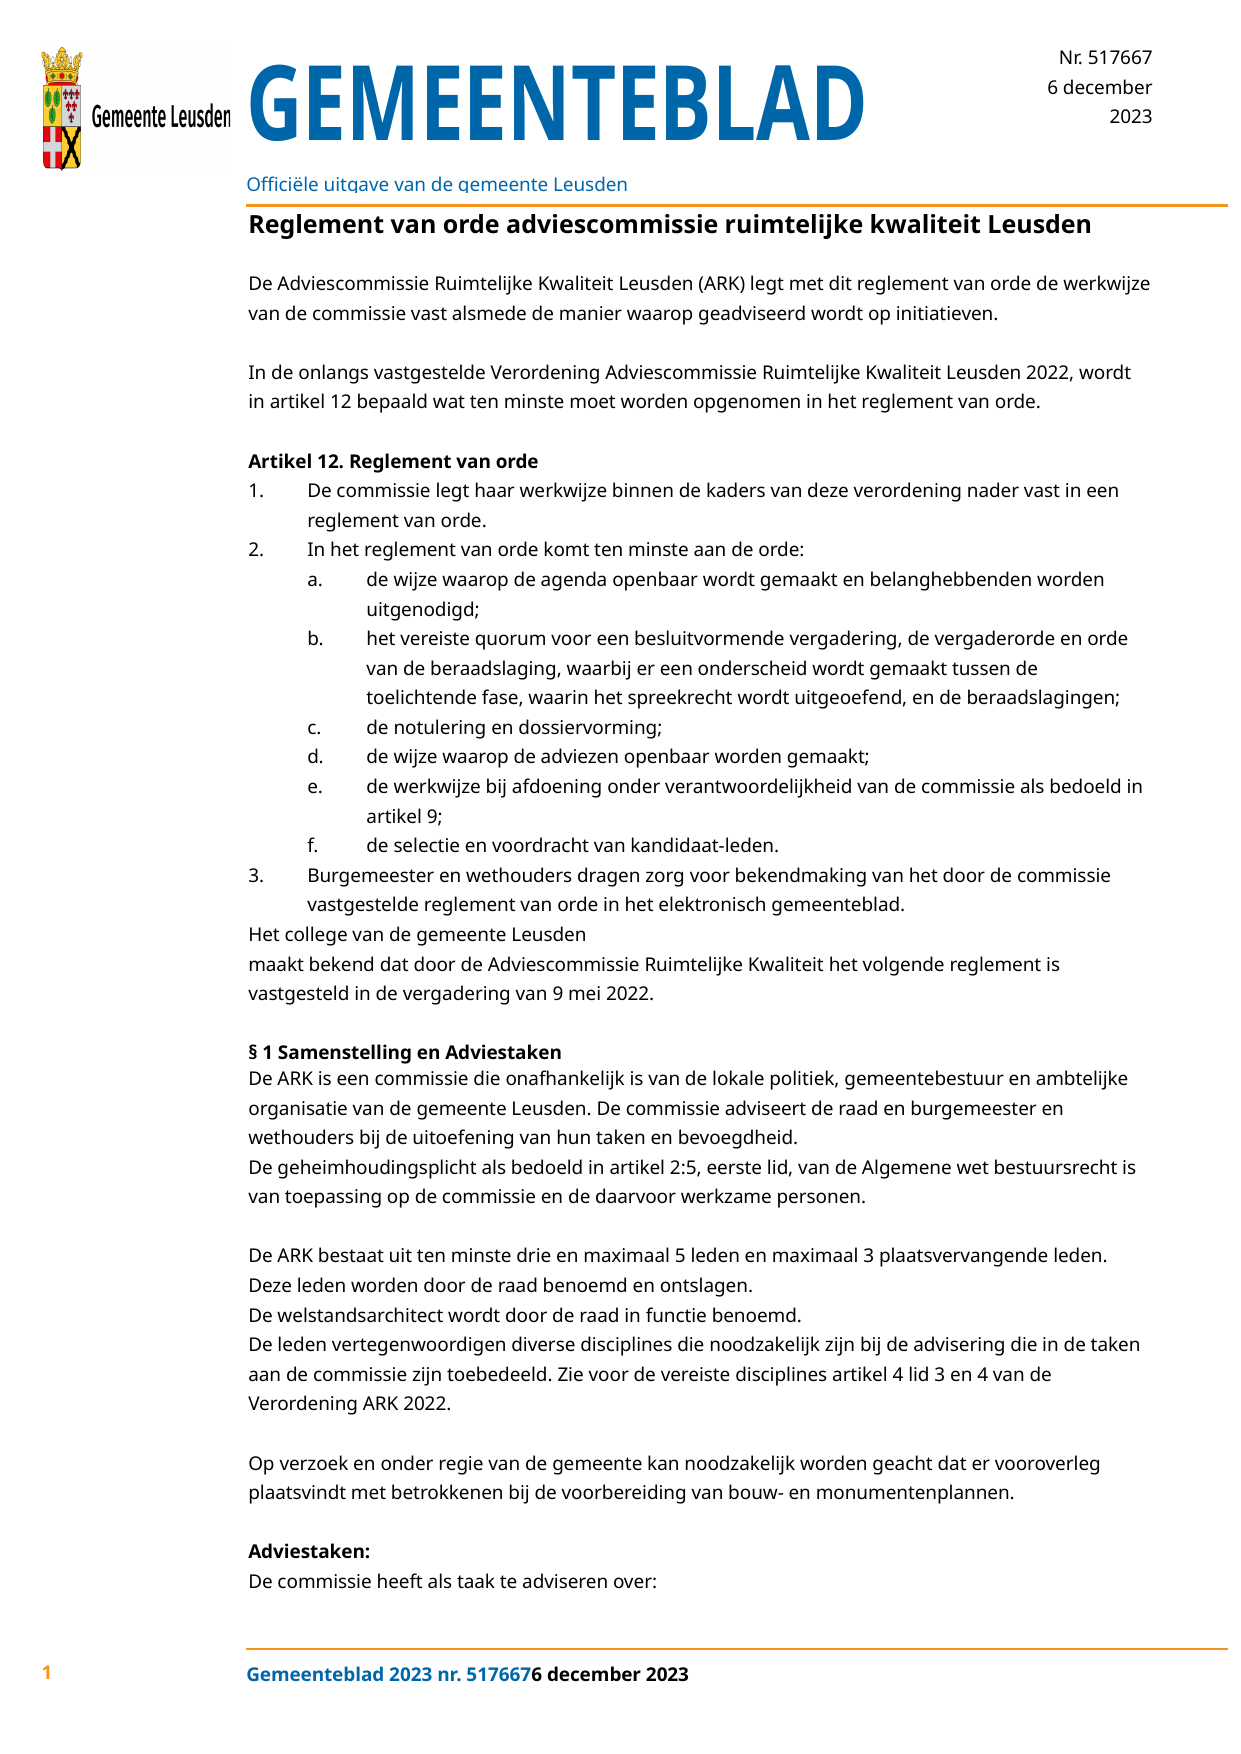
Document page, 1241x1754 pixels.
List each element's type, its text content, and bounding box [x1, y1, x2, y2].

text Artikel 12. Reglement van orde [248, 448, 1152, 473]
text Reglement van orde adviescommissie ruimtelijke kwaliteit Leusden [248, 207, 1152, 241]
text De Adviescommissie Ruimtelijke Kwaliteit Leusden (ARK) legt met dit reglement van orde de werkwijze van de commissie vast alsmede de manier waarop geadviseerd wordt op initiatieven. [248, 270, 1152, 326]
list de werkwijze bij afdoening onder verantwoordelijkheid van de commissie als bedoeld in artikel 9; [307, 773, 1152, 828]
text § 1 Samenstelling en Adviestaken [248, 1039, 1152, 1065]
list het vereiste quorum voor een besluitvormende vergadering, de vergaderorde en orde van de beraadslaging, waarbij er een onderscheid wordt gemaakt tussen de toelichtende fase, waarin het spreekrecht wordt uitgeoefend, en de beraadslagingen; [307, 625, 1152, 710]
picture [41, 47, 231, 172]
text Op verzoek en onder regie van de gemeente kan noodzakelijk worden geacht dat er vooroverleg plaatsvindt met betrokkenen bij de voorbereiding van bouw- en monumentenplannen. [248, 1450, 1152, 1505]
list de wijze waarop de agenda openbaar wordt gemaakt en belanghebbenden worden uitgenodigd; [307, 566, 1152, 621]
text Adviestaken: [248, 1538, 1152, 1564]
text De welstandsarchitect wordt door de raad in functie benoemd. [248, 1302, 1152, 1328]
text De commissie heeft als taak te adviseren over: [248, 1568, 1152, 1594]
list Burgemeester en wethouders dragen zorg voor bekendmaking van het door de commissie vastgestelde reglement van orde in het elektronisch gemeenteblad. [248, 862, 1152, 917]
text De leden vertegenwoordigen diverse disciplines die noodzakelijk zijn bij de advisering die in de taken aan de commissie zijn toebedeeld. Zie voor de vereiste disciplines artikel 4 lid 3 en 4 van de Verordening ARK 2022. [248, 1331, 1152, 1416]
list de notulering en dossiervorming; [307, 714, 1152, 740]
text De ARK bestaat uit ten minste drie en maximaal 5 leden en maximaal 3 plaatsvervangende leden. Deze leden worden door de raad benoemd en ontslagen. [248, 1243, 1152, 1298]
text De ARK is een commissie die onafhankelijk is van de lokale politiek, gemeentebestuur en ambtelijke organisatie van de gemeente Leusden. De commissie adviseert de raad en burgemeester en wethouders bij de uitoefening van hun taken en bevoegdheid. [248, 1065, 1152, 1150]
text Het college van de gemeente Leusden [248, 921, 1152, 947]
list De commissie legt haar werkwijze binnen de kaders van deze verordening nader vast in een reglement van orde. [248, 477, 1152, 533]
text De geheimhoudingsplicht als bedoeld in artikel 2:5, eerste lid, van de Algemene wet bestuursrecht is van toepassing op de commissie en de daarvoor werkzame personen. [248, 1154, 1152, 1209]
list In het reglement van orde komt ten minste aan de orde: [248, 537, 1152, 562]
text maakt bekend dat door de Adviescommissie Ruimtelijke Kwaliteit het volgende reglement is vastgesteld in de vergadering van 9 mei 2022. [248, 951, 1152, 1006]
text In de onlangs vastgestelde Verordening Adviescommissie Ruimtelijke Kwaliteit Leusden 2022, wordt in artikel 12 bepaald wat ten minste moet worden opgenomen in het reglement van orde. [248, 359, 1152, 414]
list de wijze waarop de adviezen openbaar worden gemaakt; [307, 744, 1152, 769]
list de selectie en voordracht van kandidaat-leden. [307, 832, 1152, 858]
